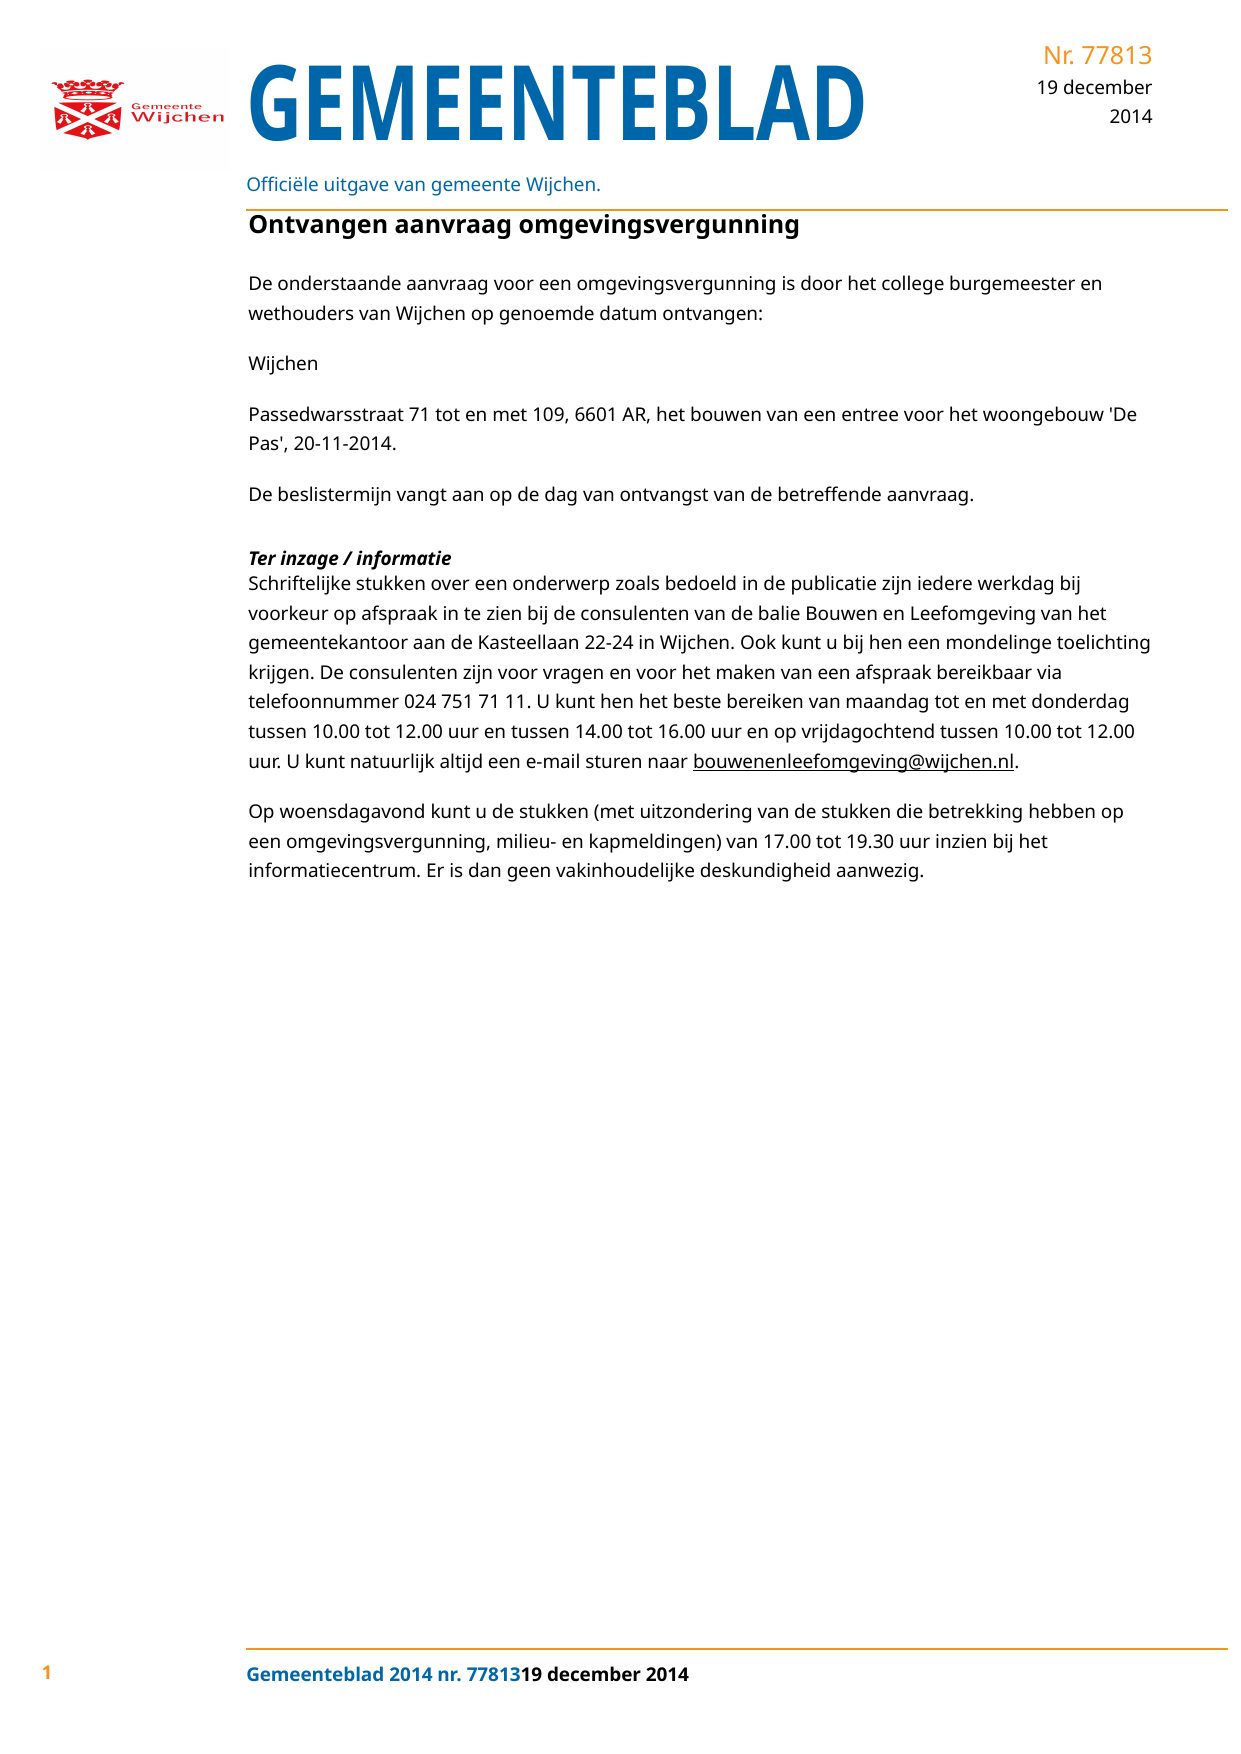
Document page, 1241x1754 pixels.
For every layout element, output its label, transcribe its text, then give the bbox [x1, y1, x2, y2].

picture [41, 47, 231, 172]
text De onderstaande aanvraag voor een omgevingsvergunning is door het college burgemeester en wethouders van Wijchen op genoemde datum ontvangen: [248, 270, 1152, 326]
text Schriftelijke stukken over een onderwerp zoals bedoeld in de publicatie zijn iedere werkdag bij voorkeur op afspraak in te zien bij de consulenten van de balie Bouwen en Leefomgeving van het gemeentekantoor aan de Kasteellaan 22-24 in Wijchen. Ook kunt u bij hen een mondelinge toelichting krijgen. De consulenten zijn voor vragen en voor het maken van een afspraak bereikbaar via telefoonnummer 024 751 71 11. U kunt hen het beste bereiken van maandag tot en met donderdag tussen 10.00 tot 12.00 uur en tussen 14.00 tot 16.00 uur en op vrijdagochtend tussen 10.00 tot 12.00 uur. U kunt natuurlijk altijd een e-mail sturen naar bouwenenleefomgeving@wijchen.nl. [248, 570, 1152, 774]
text Wijchen [248, 350, 1152, 376]
text Ontvangen aanvraag omgevingsvergunning [248, 211, 1152, 241]
text Passedwarsstraat 71 tot en met 109, 6601 AR, het bouwen van een entree voor het woongebouw 'De Pas', 20-11-2014. [248, 401, 1152, 456]
text Op woensdagavond kunt u de stukken (met uitzondering van de stukken die betrekking hebben op een omgevingsvergunning, milieu- en kapmeldingen) van 17.00 tot 19.30 uur inzien bij het informatiecentrum. Er is dan geen vakinhoudelijke deskundigheid aanwezig. [248, 798, 1152, 883]
text Ter inzage / informatie [248, 545, 1152, 570]
text De beslistermijn vangt aan op de dag van ontvangst van de betreffende aanvraag. [248, 481, 1152, 506]
